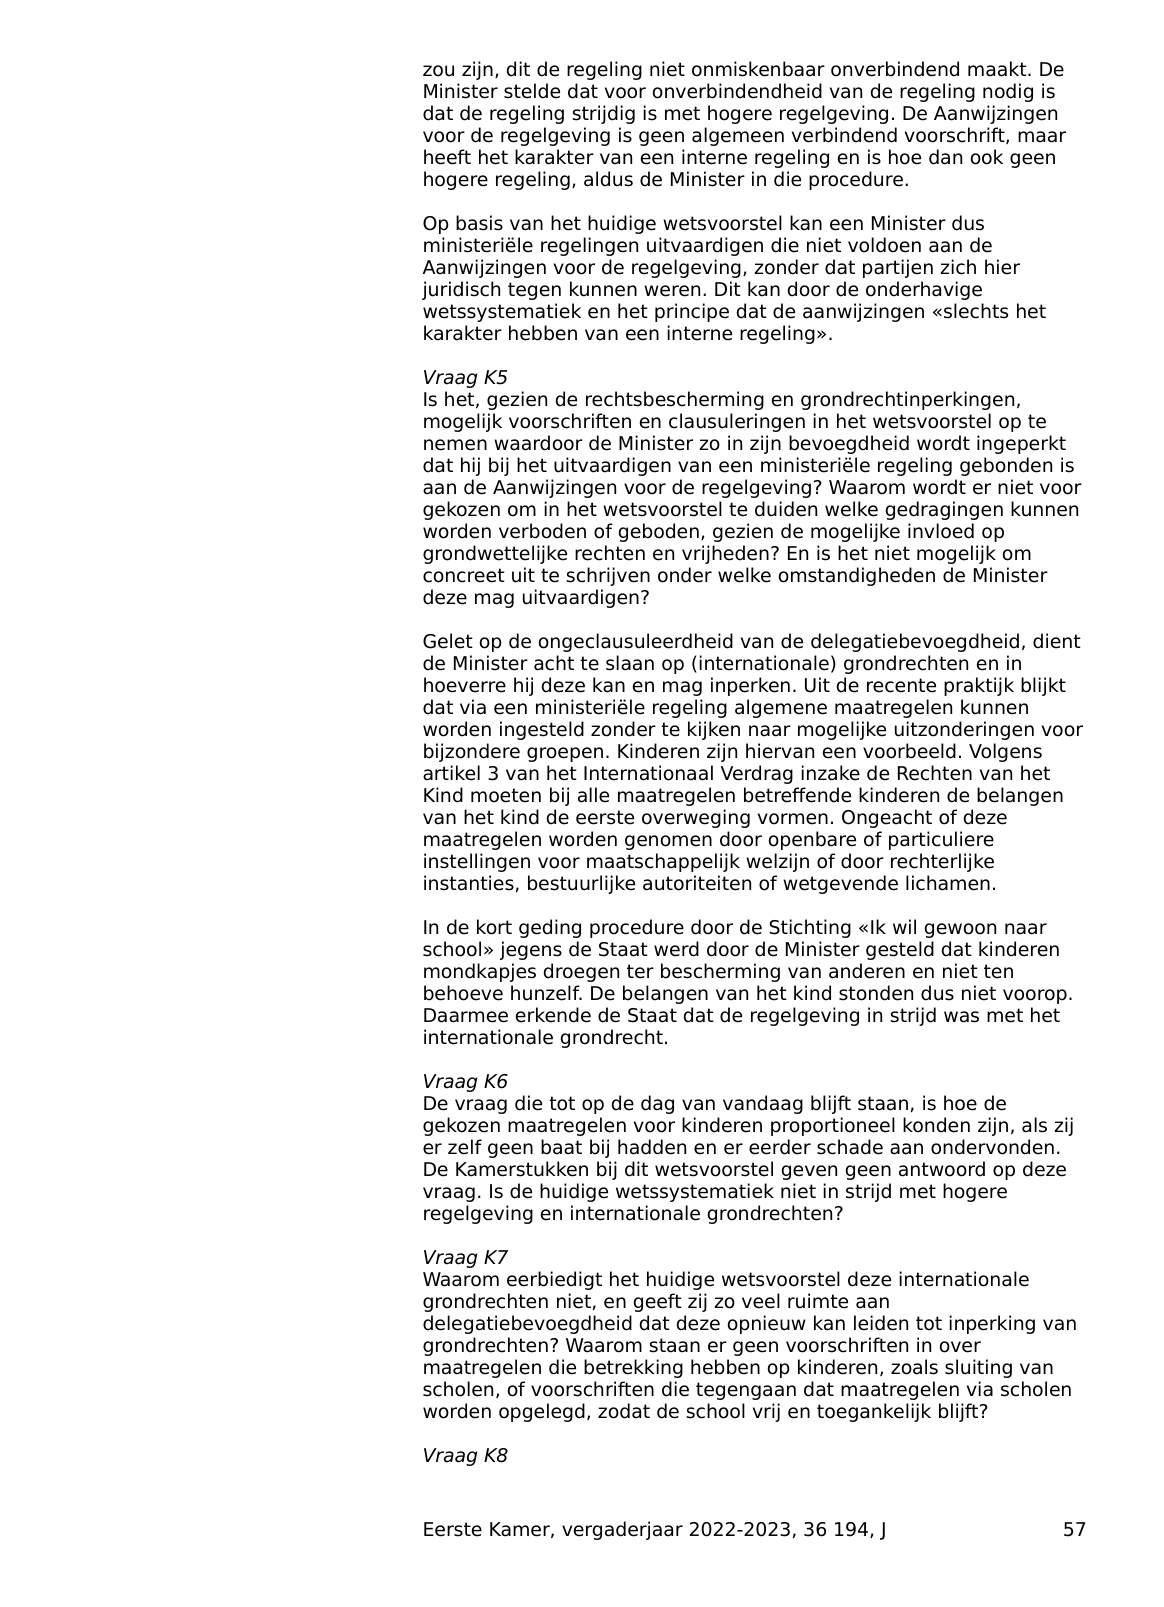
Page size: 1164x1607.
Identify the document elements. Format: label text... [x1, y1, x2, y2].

text Vraag K7 [422, 1247, 1087, 1269]
text zou zijn, dit de regeling niet onmiskenbaar onverbindend maakt. De Minister stelde dat voor onverbindendheid van de regeling nodig is dat de regeling strijdig is met hogere regelgeving. De Aanwijzingen voor de regelgeving is geen algemeen verbindend voorschrift, maar heeft het karakter van een interne regeling en is hoe dan ook geen hogere regeling, aldus de Minister in die procedure. [422, 59, 1087, 191]
text Vraag K6 [422, 1071, 1087, 1093]
text Gelet op de ongeclausuleerdheid van de delegatiebevoegdheid, dient de Minister acht te slaan op (internationale) grondrechten en in hoeverre hij deze kan en mag inperken. Uit de recente praktijk blijkt dat via een ministeriële regeling algemene maatregelen kunnen worden ingesteld zonder te kijken naar mogelijke uitzonderingen voor bijzondere groepen. Kinderen zijn hiervan een voorbeeld. Volgens artikel 3 van het Internationaal Verdrag inzake de Rechten van het Kind moeten bij alle maatregelen betreffende kinderen de belangen van het kind de eerste overweging vormen. Ongeacht of deze maatregelen worden genomen door openbare of particuliere instellingen voor maatschappelijk welzijn of door rechterlijke instanties, bestuurlijke autoriteiten of wetgevende lichamen. [422, 631, 1087, 895]
text Vraag K5 [422, 367, 1087, 389]
text Is het, gezien de rechtsbescherming en grondrechtinperkingen, mogelijk voorschriften en clausuleringen in het wetsvoorstel op te nemen waardoor de Minister zo in zijn bevoegdheid wordt ingeperkt dat hij bij het uitvaardigen van een ministeriële regeling gebonden is aan de Aanwijzingen voor de regelgeving? Waarom wordt er niet voor gekozen om in het wetsvoorstel te duiden welke gedragingen kunnen worden verboden of geboden, gezien de mogelijke invloed op grondwettelijke rechten en vrijheden? En is het niet mogelijk om concreet uit te schrijven onder welke omstandigheden de Minister deze mag uitvaardigen? [422, 389, 1087, 609]
text Vraag K8 [422, 1445, 1087, 1467]
text Op basis van het huidige wetsvoorstel kan een Minister dus ministeriële regelingen uitvaardigen die niet voldoen aan de Aanwijzingen voor de regelgeving, zonder dat partijen zich hier juridisch tegen kunnen weren. Dit kan door de onderhavige wetssystematiek en het principe dat de aanwijzingen «slechts het karakter hebben van een interne regeling». [422, 213, 1087, 345]
text Waarom eerbiedigt het huidige wetsvoorstel deze internationale grondrechten niet, en geeft zij zo veel ruimte aan delegatiebevoegdheid dat deze opnieuw kan leiden tot inperking van grondrechten? Waarom staan er geen voorschriften in over maatregelen die betrekking hebben op kinderen, zoals sluiting van scholen, of voorschriften die tegengaan dat maatregelen via scholen worden opgelegd, zodat de school vrij en toegankelijk blijft? [422, 1269, 1087, 1423]
text In de kort geding procedure door de Stichting «Ik wil gewoon naar school» jegens de Staat werd door de Minister gesteld dat kinderen mondkapjes droegen ter bescherming van anderen en niet ten behoeve hunzelf. De belangen van het kind stonden dus niet voorop. Daarmee erkende de Staat dat de regelgeving in strijd was met het internationale grondrecht. [422, 917, 1087, 1049]
text De vraag die tot op de dag van vandaag blijft staan, is hoe de gekozen maatregelen voor kinderen proportioneel konden zijn, als zij er zelf geen baat bij hadden en er eerder schade aan ondervonden. De Kamerstukken bij dit wetsvoorstel geven geen antwoord op deze vraag. Is de huidige wetssystematiek niet in strijd met hogere regelgeving en internationale grondrechten? [422, 1093, 1087, 1225]
